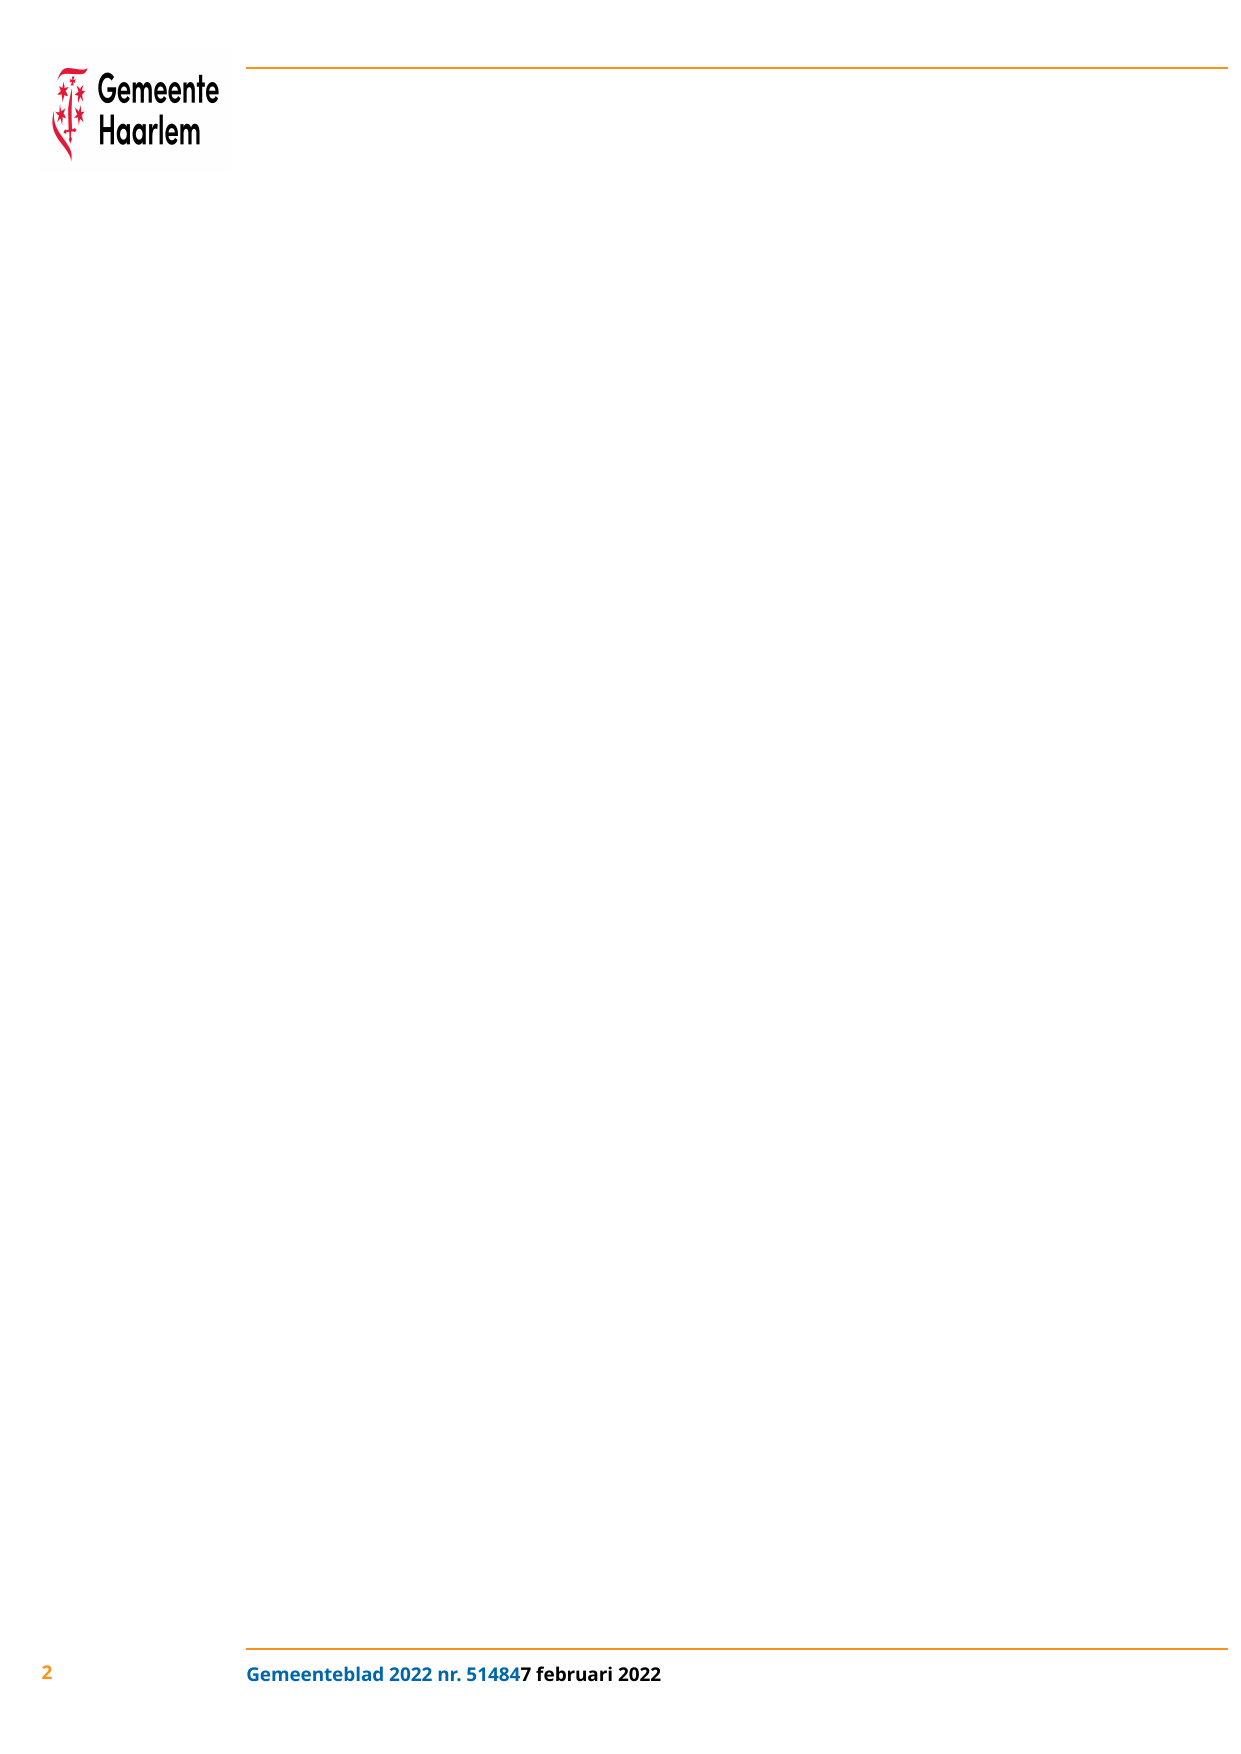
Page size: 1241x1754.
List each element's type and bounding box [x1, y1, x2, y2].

picture [41, 47, 231, 172]
